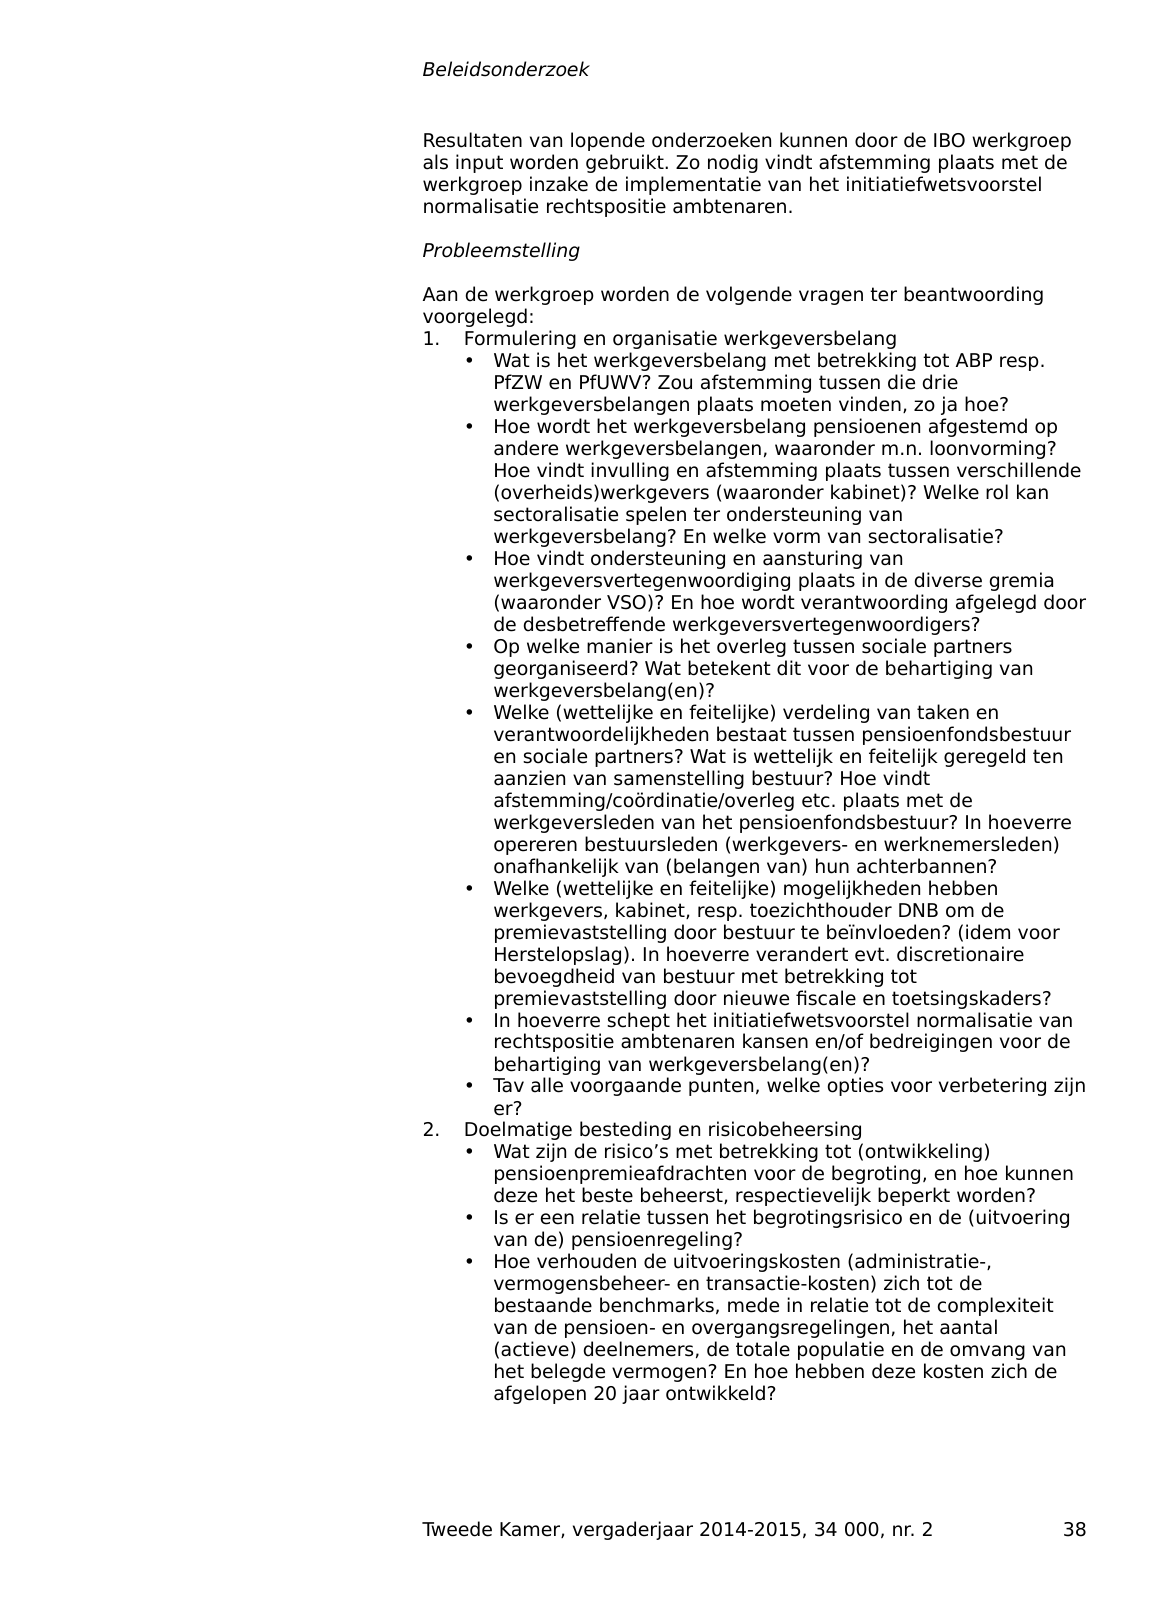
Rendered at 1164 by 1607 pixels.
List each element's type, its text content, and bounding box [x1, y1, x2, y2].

subtitle Probleemstelling [422, 240, 1087, 262]
text • Hoe vindt ondersteuning en aansturing van werkgeversvertegenwoordiging plaats in de diverse gremia (waaronder VSO)? En hoe wordt verantwoording afgelegd door de desbetreffende werkgeversvertegenwoordigers? [464, 548, 1087, 636]
text • Wat zijn de risico’s met betrekking tot (ontwikkeling) pensioenpremieafdrachten voor de begroting, en hoe kunnen deze het beste beheerst, respectievelijk beperkt worden? [464, 1141, 1087, 1207]
text • Hoe verhouden de uitvoeringskosten (administratie-, vermogensbeheer- en transactie-kosten) zich tot de bestaande benchmarks, mede in relatie tot de complexiteit van de pensioen- en overgangsregelingen, het aantal (actieve) deelnemers, de totale populatie en de omvang van het belegde vermogen? En hoe hebben deze kosten zich de afgelopen 20 jaar ontwikkeld? [464, 1251, 1087, 1405]
text • Hoe wordt het werkgeversbelang pensioenen afgestemd op andere werkgeversbelangen, waaronder m.n. loonvorming? Hoe vindt invulling en afstemming plaats tussen verschillende (overheids)werkgevers (waaronder kabinet)? Welke rol kan sectoralisatie spelen ter ondersteuning van werkgeversbelang? En welke vorm van sectoralisatie? [464, 416, 1087, 548]
text • Is er een relatie tussen het begrotingsrisico en de (uitvoering van de) pensioenregeling? [464, 1207, 1087, 1251]
text • Tav alle voorgaande punten, welke opties voor verbetering zijn er? [464, 1075, 1087, 1119]
text • Wat is het werkgeversbelang met betrekking tot ABP resp. PfZW en PfUWV? Zou afstemming tussen die drie werkgeversbelangen plaats moeten vinden, zo ja hoe? [464, 350, 1087, 416]
text • In hoeverre schept het initiatiefwetsvoorstel normalisatie van rechtspositie ambtenaren kansen en/of bedreigingen voor de behartiging van werkgeversbelang(en)? [464, 1009, 1087, 1075]
text • Welke (wettelijke en feitelijke) mogelijkheden hebben werkgevers, kabinet, resp. toezichthouder DNB om de premievaststelling door bestuur te beïnvloeden? (idem voor Herstelopslag). In hoeverre verandert evt. discretionaire bevoegdheid van bestuur met betrekking tot premievaststelling door nieuwe fiscale en toetsingskaders? [464, 878, 1087, 1009]
text 2. Doelmatige besteding en risicobeheersing [422, 1119, 1087, 1141]
text Aan de werkgroep worden de volgende vragen ter beantwoording voorgelegd: [422, 284, 1087, 328]
text • Welke (wettelijke en feitelijke) verdeling van taken en verantwoordelijkheden bestaat tussen pensioenfondsbestuur en sociale partners? Wat is wettelijk en feitelijk geregeld ten aanzien van samenstelling bestuur? Hoe vindt afstemming/coördinatie/overleg etc. plaats met de werkgeversleden van het pensioenfondsbestuur? In hoeverre opereren bestuursleden (werkgevers- en werknemersleden) onafhankelijk van (belangen van) hun achterbannen? [464, 702, 1087, 878]
text 1. Formulering en organisatie werkgeversbelang [422, 328, 1087, 350]
text Resultaten van lopende onderzoeken kunnen door de IBO werkgroep als input worden gebruikt. Zo nodig vindt afstemming plaats met de werkgroep inzake de implementatie van het initiatiefwetsvoorstel normalisatie rechtspositie ambtenaren. [422, 130, 1087, 218]
text • Op welke manier is het overleg tussen sociale partners georganiseerd? Wat betekent dit voor de behartiging van werkgeversbelang(en)? [464, 636, 1087, 702]
